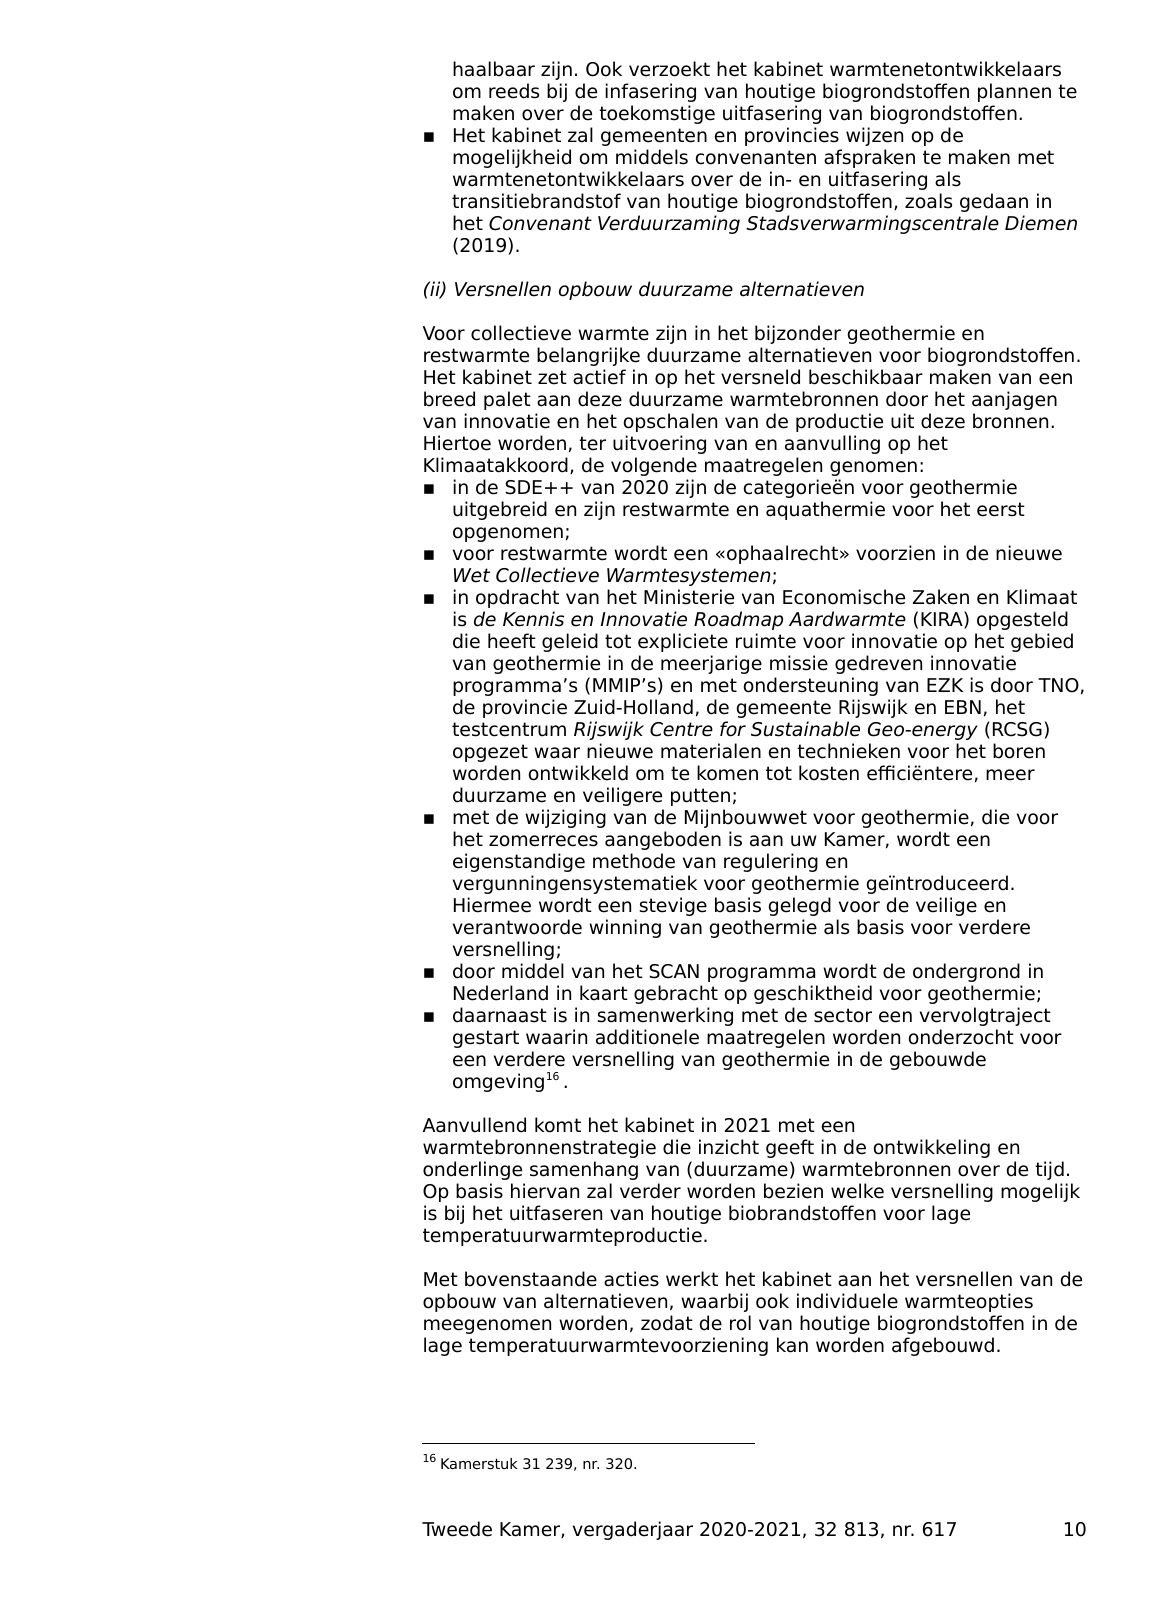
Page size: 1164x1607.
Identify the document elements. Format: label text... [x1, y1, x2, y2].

text ▪ in opdracht van het Ministerie van Economische Zaken en Klimaat is de Kennis en Innovatie Roadmap Aardwarmte (KIRA) opgesteld die heeft geleid tot expliciete ruimte voor innovatie op het gebied van geothermie in de meerjarige missie gedreven innovatie programma’s (MMIP’s) en met ondersteuning van EZK is door TNO, de provincie Zuid-Holland, de gemeente Rijswijk en EBN, het testcentrum Rijswijk Centre for Sustainable Geo-energy (RCSG) opgezet waar nieuwe materialen en technieken voor het boren worden ontwikkeld om te komen tot kosten efficiëntere, meer duurzame en veiligere putten; [422, 587, 1087, 807]
text ▪ met de wijziging van de Mijnbouwwet voor geothermie, die voor het zomerreces aangeboden is aan uw Kamer, wordt een eigenstandige methode van regulering en vergunningensystematiek voor geothermie geïntroduceerd. Hiermee wordt een stevige basis gelegd voor de veilige en verantwoorde winning van geothermie als basis voor verdere versnelling; [422, 807, 1087, 961]
text ▪ door middel van het SCAN programma wordt de ondergrond in Nederland in kaart gebracht op geschiktheid voor geothermie; [422, 961, 1087, 1004]
text Aanvullend komt het kabinet in 2021 met een warmtebronnenstrategie die inzicht geeft in de ontwikkeling en onderlinge samenhang van (duurzame) warmtebronnen over de tijd. Op basis hiervan zal verder worden bezien welke versnelling mogelijk is bij het uitfaseren van houtige biobrandstoffen voor lage temperatuurwarmteproductie. [422, 1115, 1087, 1247]
subtitle (ii) Versnellen opbouw duurzame alternatieven [422, 279, 1087, 301]
text Hiertoe worden, ter uitvoering van en aanvulling op het Klimaatakkoord, de volgende maatregelen genomen: [422, 433, 1087, 477]
text ▪ Het kabinet zal gemeenten en provincies wijzen op de mogelijkheid om middels convenanten afspraken te maken met warmtenetontwikkelaars over de in- en uitfasering als transitiebrandstof van houtige biogrondstoffen, zoals gedaan in het Convenant Verduurzaming Stadsverwarmingscentrale Diemen (2019). [422, 125, 1087, 257]
text Kamerstuk 31 239, nr. 320. [422, 1452, 1087, 1474]
text Voor collectieve warmte zijn in het bijzonder geothermie en restwarmte belangrijke duurzame alternatieven voor biogrondstoffen. Het kabinet zet actief in op het versneld beschikbaar maken van een breed palet aan deze duurzame warmtebronnen door het aanjagen van innovatie en het opschalen van de productie uit deze bronnen. [422, 323, 1087, 433]
text ▪ in de SDE++ van 2020 zijn de categorieën voor geothermie uitgebreid en zijn restwarmte en aquathermie voor het eerst opgenomen; [422, 477, 1087, 543]
text ▪ voor restwarmte wordt een «ophaalrecht» voorzien in de nieuwe Wet Collectieve Warmtesystemen; [422, 543, 1087, 587]
text ▪ daarnaast is in samenwerking met de sector een vervolgtraject gestart waarin additionele maatregelen worden onderzocht voor een verdere versnelling van geothermie in de gebouwde omgeving. [422, 1004, 1087, 1092]
text haalbaar zijn. Ook verzoekt het kabinet warmtenetontwikkelaars om reeds bij de infasering van houtige biogrondstoffen plannen te maken over de toekomstige uitfasering van biogrondstoffen. [422, 59, 1087, 125]
text Met bovenstaande acties werkt het kabinet aan het versnellen van de opbouw van alternatieven, waarbij ook individuele warmteopties meegenomen worden, zodat de rol van houtige biogrondstoffen in de lage temperatuurwarmtevoorziening kan worden afgebouwd. [422, 1269, 1087, 1357]
